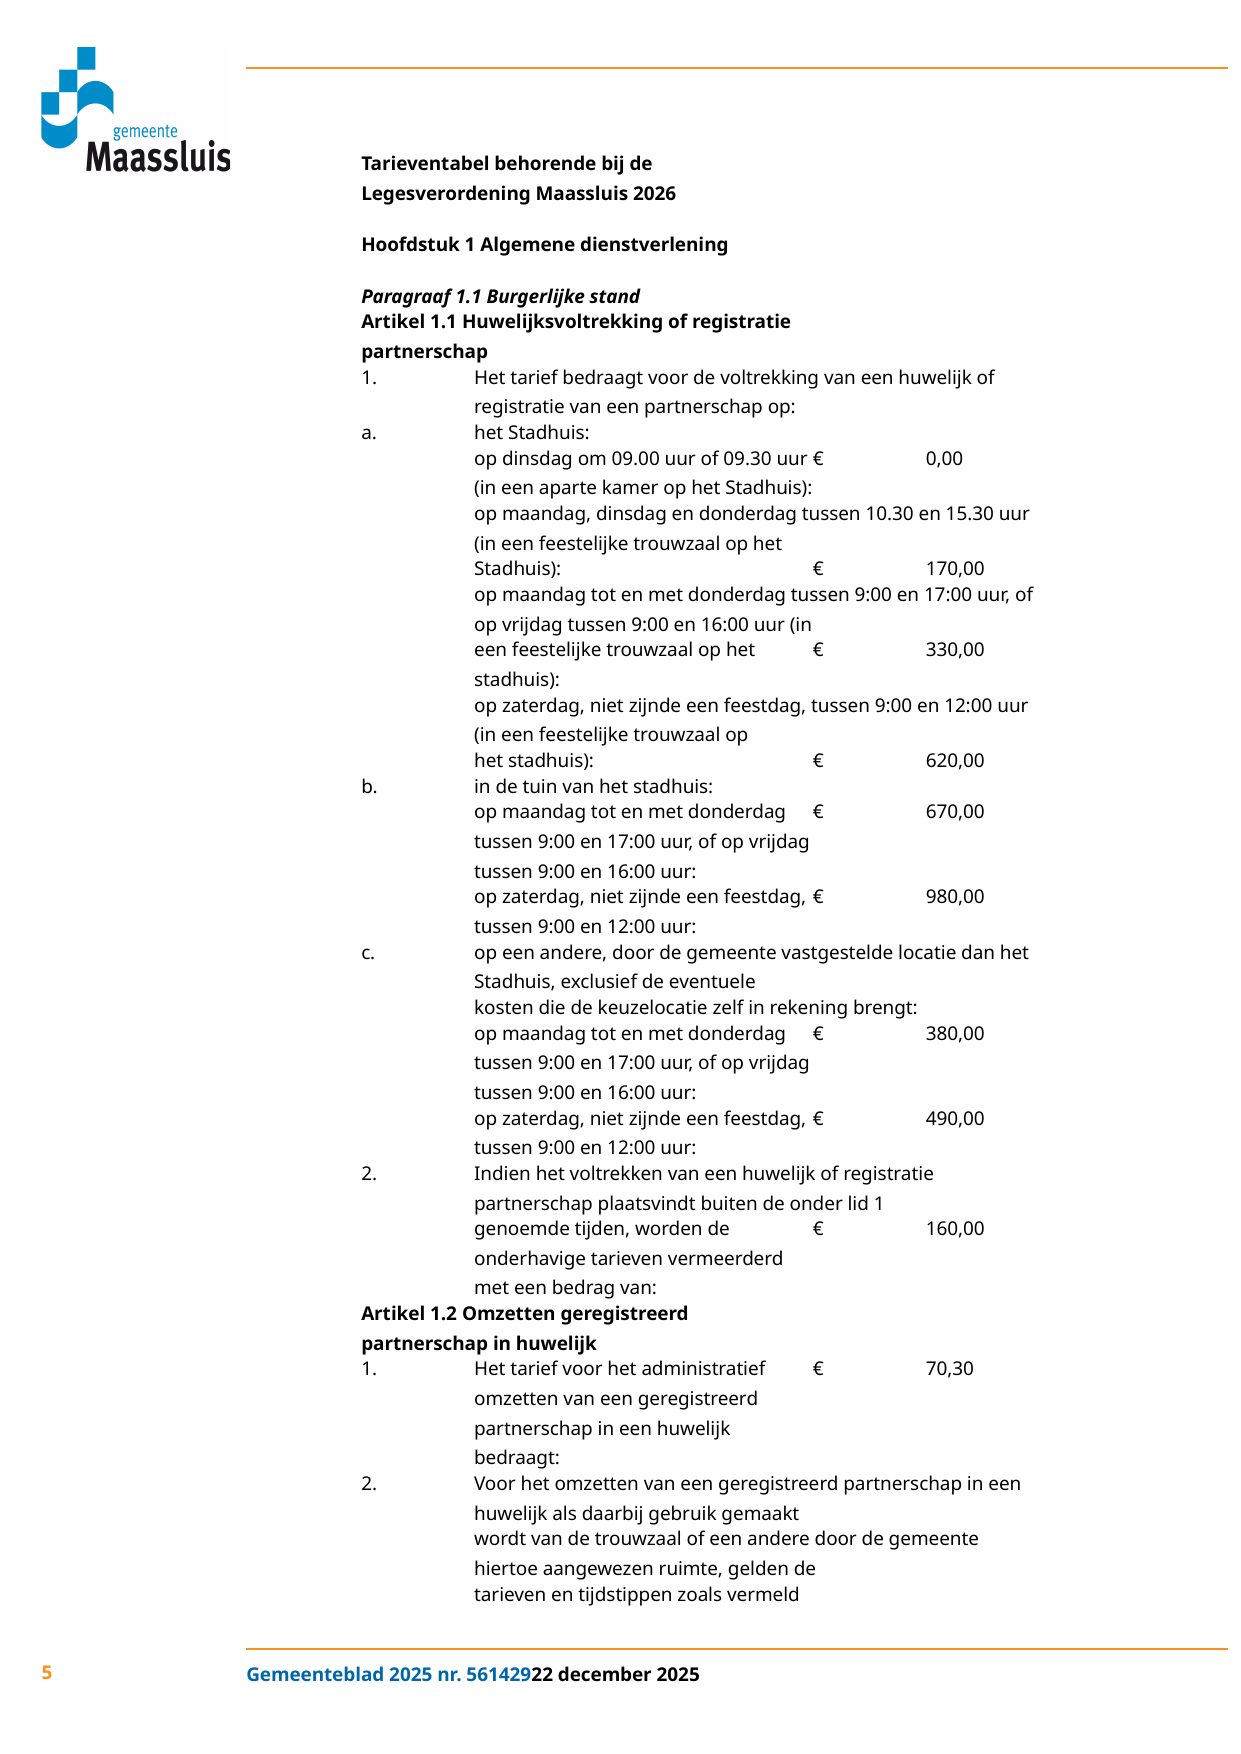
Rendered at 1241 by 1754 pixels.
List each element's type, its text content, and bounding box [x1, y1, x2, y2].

table_cell 330,00 [926, 637, 1039, 692]
table_cell [361, 1581, 474, 1606]
table_cell 2. [361, 1470, 474, 1525]
table_cell [248, 1581, 361, 1606]
table_cell [361, 556, 474, 581]
table_cell Voor het omzetten van een geregistreerd partnerschap in een huwelijk als daarbij gebruik gemaakt [474, 1470, 1039, 1525]
table_cell [248, 1470, 361, 1525]
table_cell [926, 257, 1039, 283]
table_cell [1039, 1020, 1152, 1105]
table_header [248, 150, 361, 206]
table_cell [926, 231, 1039, 257]
table_cell [248, 1356, 361, 1470]
table_cell [248, 747, 361, 773]
table_cell op zaterdag, niet zijnde een feestdag, tussen 9:00 en 12:00 uur: [474, 1105, 813, 1160]
table_cell [1039, 257, 1152, 283]
table_cell [361, 1020, 474, 1105]
table_cell [248, 884, 361, 939]
table_cell [248, 257, 361, 283]
table_cell 170,00 [926, 556, 1039, 581]
table_cell [1039, 419, 1152, 445]
table_cell [248, 692, 361, 747]
table_cell [926, 1300, 1039, 1356]
table_cell op maandag tot en met donderdag tussen 9:00 en 17:00 uur, of op vrijdag tussen 9:00 en 16:00 uur (in [474, 581, 1039, 637]
table_cell € [813, 747, 926, 773]
table_cell kosten die de keuzelocatie zelf in rekening brengt: [474, 994, 926, 1020]
table_cell [361, 1105, 474, 1160]
table_cell 670,00 [926, 799, 1039, 883]
table_cell tarieven en tijdstippen zoals vermeld [474, 1581, 813, 1606]
table_cell op maandag, dinsdag en donderdag tussen 10.30 en 15.30 uur (in een feestelijke trouwzaal op het [474, 500, 1039, 556]
table_cell [361, 994, 474, 1020]
table_cell [361, 884, 474, 939]
table_cell [1039, 445, 1152, 500]
table_cell a. [361, 419, 474, 445]
table_cell [248, 309, 361, 364]
table_cell op zaterdag, niet zijnde een feestdag, tussen 9:00 en 12:00 uur: [474, 884, 813, 939]
table_cell [248, 445, 361, 500]
table_cell [926, 994, 1039, 1020]
table_cell [248, 419, 361, 445]
table_cell op een andere, door de gemeente vastgestelde locatie dan het Stadhuis, exclusief de eventuele [474, 939, 1039, 994]
table_cell [1039, 799, 1152, 883]
table_cell [248, 1525, 361, 1581]
table_cell € [813, 1020, 926, 1105]
table_cell [248, 1160, 361, 1215]
table_cell [926, 773, 1039, 799]
picture [41, 47, 77, 92]
picture [41, 47, 231, 172]
table_cell [248, 637, 361, 692]
table_cell [1039, 747, 1152, 773]
table_cell [813, 1300, 926, 1356]
table_cell [813, 206, 926, 231]
table_cell [813, 283, 926, 308]
table_cell € [813, 799, 926, 883]
table_cell [474, 206, 813, 231]
table_cell [1039, 206, 1152, 231]
table_cell [361, 799, 474, 883]
table_cell [248, 1215, 361, 1300]
table_cell c. [361, 939, 474, 994]
table_cell Het tarief bedraagt voor de voltrekking van een huwelijk of registratie van een partnerschap op: [474, 364, 1039, 419]
table_cell 70,30 [926, 1356, 1039, 1470]
table_cell in de tuin van het stadhuis: [474, 773, 926, 799]
table_cell 1. [361, 1356, 474, 1470]
table_cell een feestelijke trouwzaal op het stadhuis): [474, 637, 813, 692]
table_cell [248, 939, 361, 994]
table_cell [1039, 1105, 1152, 1160]
table_cell 620,00 [926, 747, 1039, 773]
table_cell [1039, 231, 1152, 257]
table_cell [248, 231, 361, 257]
table_cell op maandag tot en met donderdag tussen 9:00 en 17:00 uur, of op vrijdag tussen 9:00 en 16:00 uur: [474, 1020, 813, 1105]
table_cell [1039, 1300, 1152, 1356]
table_cell € [813, 637, 926, 692]
table_header [813, 150, 926, 206]
table_cell [248, 500, 361, 556]
table_cell 1. [361, 364, 474, 419]
table_cell [813, 309, 926, 364]
table_cell [926, 419, 1039, 445]
table_cell Artikel 1.2 Omzetten geregistreerd partnerschap in huwelijk [361, 1300, 813, 1356]
table_cell Paragraaf 1.1 Burgerlijke stand [361, 283, 813, 308]
table_cell [1039, 884, 1152, 939]
table_cell b. [361, 773, 474, 799]
table_cell [361, 206, 474, 231]
table_cell [248, 206, 361, 231]
table_header [1039, 150, 1152, 206]
table_cell [248, 994, 361, 1020]
table_cell € [813, 1356, 926, 1470]
table_cell [1039, 309, 1152, 364]
table_cell [926, 206, 1039, 231]
table_cell [248, 556, 361, 581]
table_cell [1039, 283, 1152, 308]
table_cell [1039, 637, 1152, 692]
table_cell [248, 1300, 361, 1356]
table_cell [361, 581, 474, 637]
table_cell Stadhuis): [474, 556, 813, 581]
table_cell op maandag tot en met donderdag tussen 9:00 en 17:00 uur, of op vrijdag tussen 9:00 en 16:00 uur: [474, 799, 813, 883]
table_cell [248, 799, 361, 883]
table_cell 160,00 [926, 1215, 1039, 1300]
table_cell [361, 1525, 474, 1581]
table_cell [361, 445, 474, 500]
table_cell [248, 283, 361, 308]
table_cell € [813, 884, 926, 939]
table_cell [361, 1215, 474, 1300]
table_cell [474, 257, 813, 283]
table_cell het Stadhuis: [474, 419, 813, 445]
table_cell € [813, 556, 926, 581]
table_cell [813, 1581, 926, 1606]
table_cell [813, 419, 926, 445]
table_cell [248, 364, 361, 419]
table_cell [926, 309, 1039, 364]
table_cell [248, 1105, 361, 1160]
table_header Tarieventabel behorende bij de Legesverordening Maassluis 2026 [361, 150, 813, 206]
table_cell € [813, 1215, 926, 1300]
table_cell Het tarief voor het administratief omzetten van een geregistreerd partnerschap in een huwelijk bedraagt: [474, 1356, 813, 1470]
table_cell [1039, 1215, 1152, 1300]
table_cell € [813, 445, 926, 500]
table_cell 980,00 [926, 884, 1039, 939]
table_cell genoemde tijden, worden de onderhavige tarieven vermeerderd met een bedrag van: [474, 1215, 813, 1300]
table_cell [248, 1020, 361, 1105]
table_cell 380,00 [926, 1020, 1039, 1105]
table_cell [1039, 1356, 1152, 1470]
table_cell [813, 257, 926, 283]
table_cell het stadhuis): [474, 747, 813, 773]
table_cell [1039, 1581, 1152, 1606]
table_cell Artikel 1.1 Huwelijksvoltrekking of registratie partnerschap [361, 309, 813, 364]
table_cell € [813, 1105, 926, 1160]
table_cell Hoofdstuk 1 Algemene dienstverlening [361, 231, 813, 257]
table_cell [248, 581, 361, 637]
table_cell op dinsdag om 09.00 uur of 09.30 uur (in een aparte kamer op het Stadhuis): [474, 445, 813, 500]
table_cell Indien het voltrekken van een huwelijk of registratie partnerschap plaatsvindt buiten de onder lid 1 [474, 1160, 1039, 1215]
table_cell [926, 283, 1039, 308]
table_cell [1039, 773, 1152, 799]
table_cell wordt van de trouwzaal of een andere door de gemeente hiertoe aangewezen ruimte, gelden de [474, 1525, 1039, 1581]
table_cell 2. [361, 1160, 474, 1215]
table_cell [361, 692, 474, 747]
table_cell [361, 637, 474, 692]
table_cell [248, 773, 361, 799]
table_cell [361, 257, 474, 283]
table_cell [813, 231, 926, 257]
table_cell [926, 1581, 1039, 1606]
table_cell [361, 747, 474, 773]
table_cell 490,00 [926, 1105, 1039, 1160]
table_cell [1039, 556, 1152, 581]
table_cell op zaterdag, niet zijnde een feestdag, tussen 9:00 en 12:00 uur (in een feestelijke trouwzaal op [474, 692, 1039, 747]
table_cell 0,00 [926, 445, 1039, 500]
table_cell [361, 500, 474, 556]
table_header [926, 150, 1039, 206]
